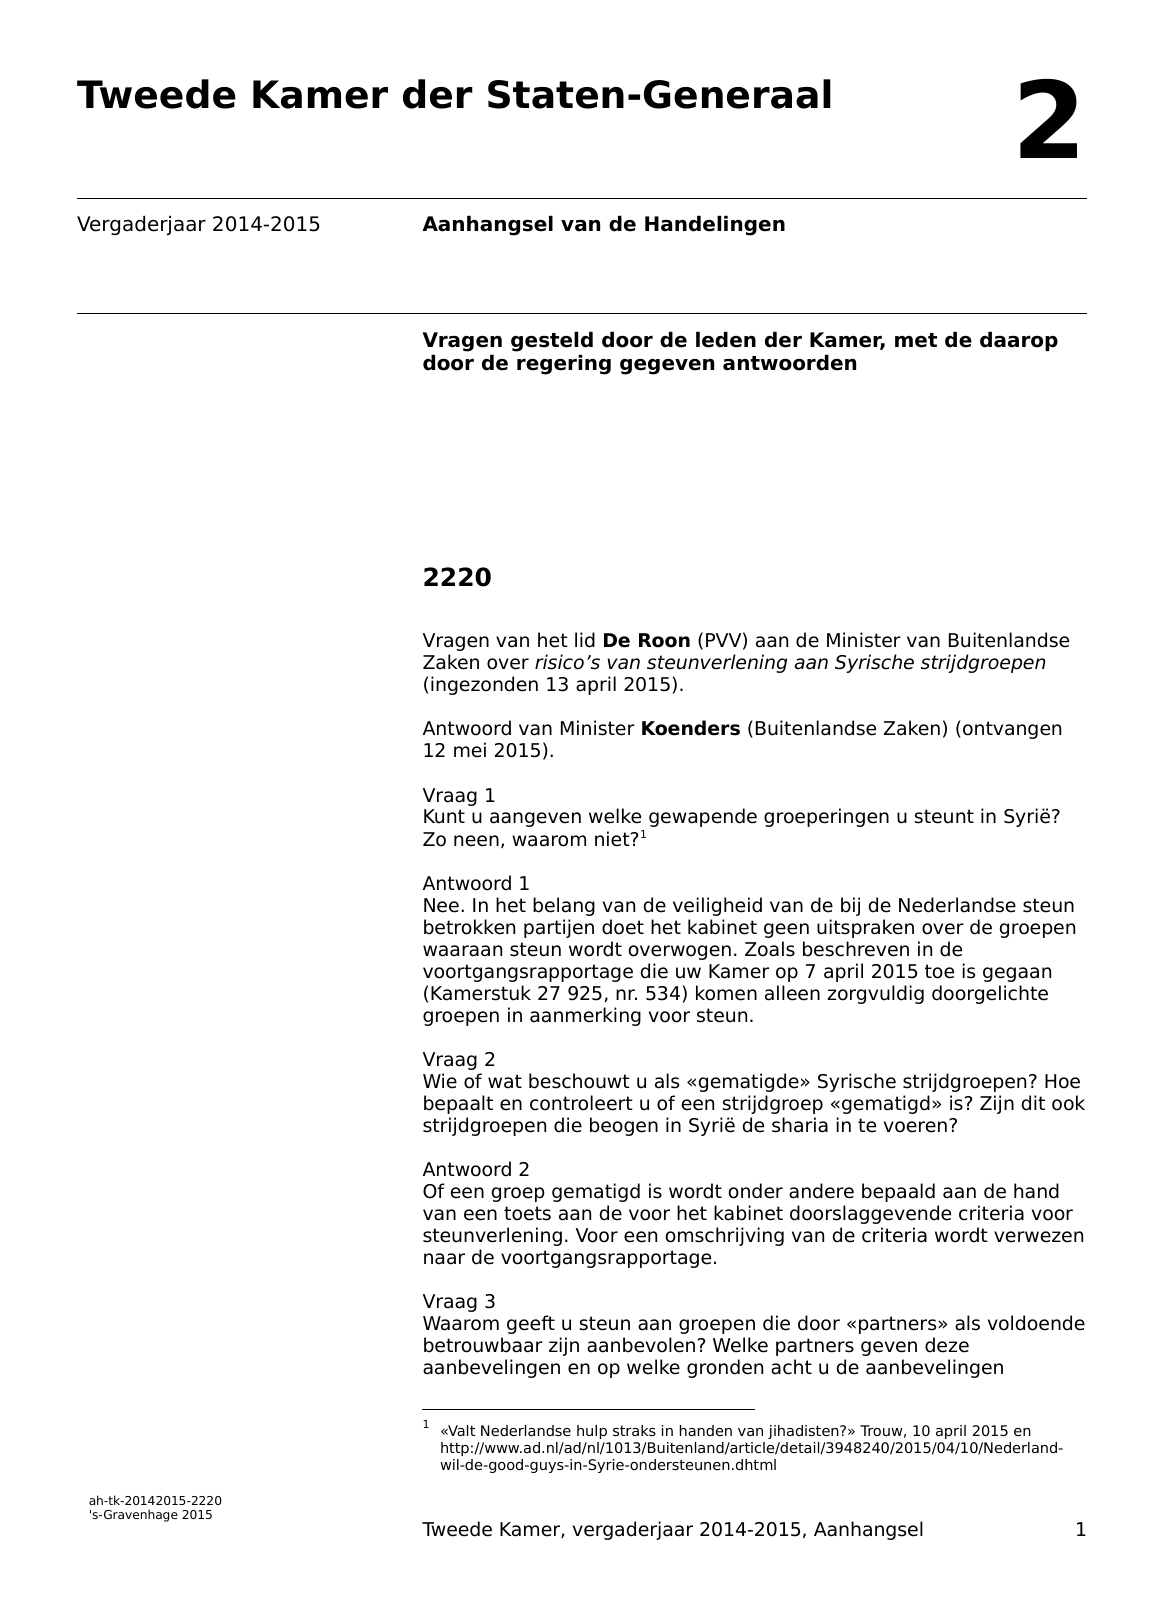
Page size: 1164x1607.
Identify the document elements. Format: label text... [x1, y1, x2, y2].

text ah-tk-20142015-2220 [88, 1494, 323, 1508]
text 's-Gravenhage 2015 [88, 1508, 323, 1522]
text Vraag 2 [422, 1049, 1087, 1071]
table_cell Aanhangsel van de Handelingen [422, 199, 1087, 313]
text Kunt u aangeven welke gewapende groeperingen u steunt in Syrië? Zo neen, waarom niet? [422, 806, 1087, 850]
text 2220 [422, 563, 1087, 592]
text «Valt Nederlandse hulp straks in handen van jihadisten?» Trouw, 10 april 2015 en http://www.ad.nl/ad/nl/1013/Buitenland/article/detail/3948240/2015/04/10/Nederland-wil-de-good-guys-in-Syrie-ondersteunen.dhtml [422, 1418, 1087, 1474]
text Antwoord van Minister Koenders (Buitenlandse Zaken) (ontvangen 12 mei 2015). [422, 718, 1087, 762]
text Waarom geeft u steun aan groepen die door «partners» als voldoende betrouwbaar zijn aanbevolen? Welke partners geven deze aanbevelingen en op welke gronden acht u de aanbevelingen [422, 1313, 1087, 1379]
table_cell Vergaderjaar 2014-2015 [77, 199, 422, 313]
text Vragen van het lid De Roon (PVV) aan de Minister van Buitenlandse Zaken over risico’s van steunverlening aan Syrische strijdgroepen (ingezonden 13 april 2015). [422, 630, 1087, 696]
text Antwoord 2 [422, 1159, 1087, 1181]
text Nee. In het belang van de veiligheid van de bij de Nederlandse steun betrokken partijen doet het kabinet geen uitspraken over de groepen waaraan steun wordt overwogen. Zoals beschreven in de voortgangsrapportage die uw Kamer op 7 april 2015 toe is gegaan (Kamerstuk 27 925, nr. 534) komen alleen zorgvuldig doorgelichte groepen in aanmerking voor steun. [422, 894, 1087, 1026]
text Wie of wat beschouwt u als «gematigde» Syrische strijdgroepen? Hoe bepaalt en controleert u of een strijdgroep «gematigd» is? Zijn dit ook strijdgroepen die beogen in Syrië de sharia in te voeren? [422, 1071, 1087, 1137]
table_header Tweede Kamer der Staten-Generaal [77, 59, 886, 198]
text Antwoord 1 [422, 873, 1087, 894]
text Vraag 1 [422, 784, 1087, 806]
table_cell Vragen gesteld door de leden der Kamer, met de daarop door de regering gegeven antwoorden [422, 314, 1087, 375]
text Of een groep gematigd is wordt onder andere bepaald aan de hand van een toets aan de voor het kabinet doorslaggevende criteria voor steunverlening. Voor een omschrijving van de criteria wordt verwezen naar de voortgangsrapportage. [422, 1181, 1087, 1269]
table_cell [77, 314, 422, 375]
text Vraag 3 [422, 1291, 1087, 1313]
table_header 2 [886, 59, 1087, 198]
